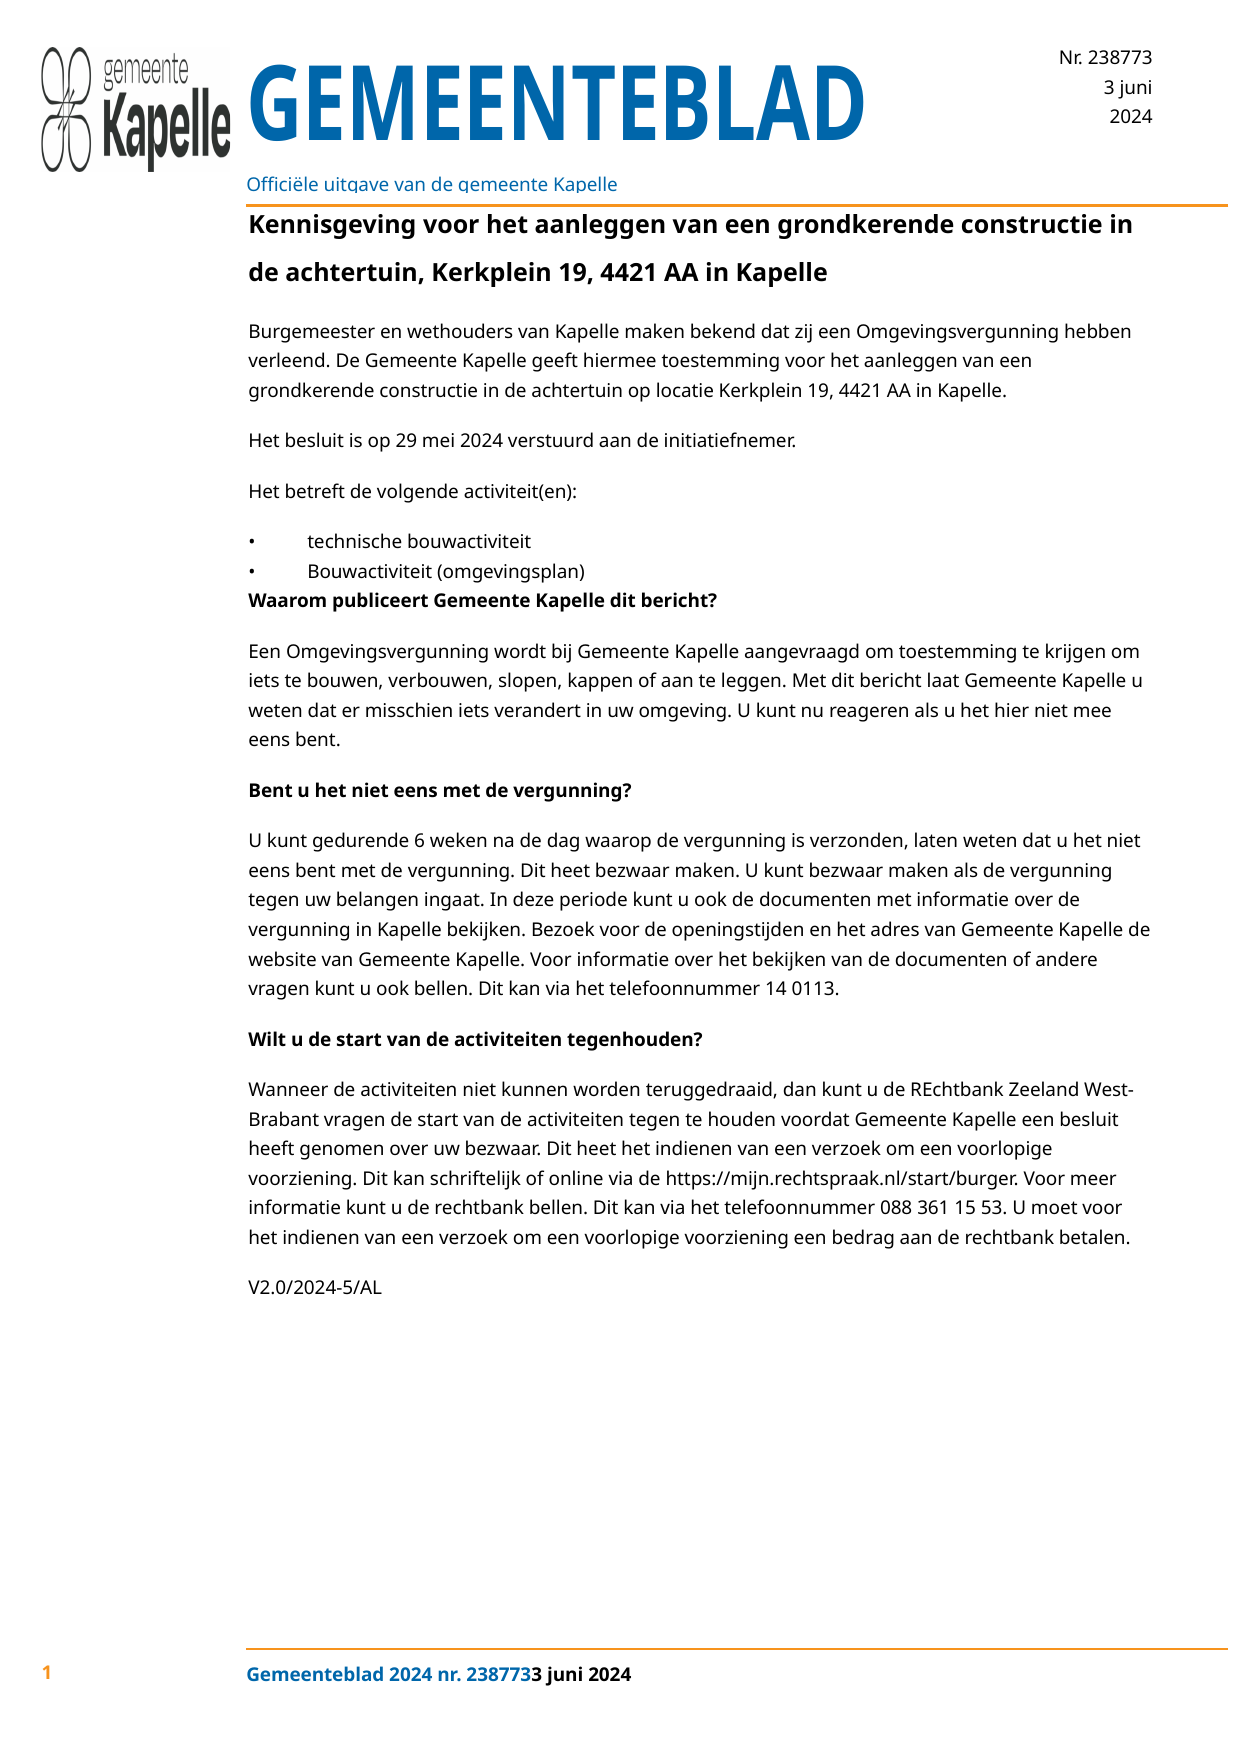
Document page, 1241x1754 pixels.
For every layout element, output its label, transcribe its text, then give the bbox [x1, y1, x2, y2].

text Een Omgevingsvergunning wordt bij Gemeente Kapelle aangevraagd om toestemming te krijgen om iets te bouwen, verbouwen, slopen, kappen of aan te leggen. Met dit bericht laat Gemeente Kapelle u weten dat er misschien iets verandert in uw omgeving. U kunt nu reageren als u het hier niet mee eens bent. [248, 638, 1152, 752]
text Wilt u de start van de activiteiten tegenhouden? [248, 1026, 1152, 1052]
text Kennisgeving voor het aanleggen van een grondkerende constructie in de achtertuin, Kerkplein 19, 4421 AA in Kapelle [248, 207, 1152, 288]
picture [41, 47, 231, 172]
list Bouwactiviteit (omgevingsplan) [248, 558, 1152, 584]
text Bent u het niet eens met de vergunning? [248, 777, 1152, 803]
text Het besluit is op 29 mei 2024 verstuurd aan de initiatiefnemer. [248, 427, 1152, 453]
text Waarom publiceert Gemeente Kapelle dit bericht? [248, 587, 1152, 613]
text Wanneer de activiteiten niet kunnen worden teruggedraaid, dan kunt u de REchtbank Zeeland West-Brabant vragen de start van de activiteiten tegen te houden voordat Gemeente Kapelle een besluit heeft genomen over uw bezwaar. Dit heet het indienen van een verzoek om een voorlopige voorziening. Dit kan schriftelijk of online via de https://mijn.rechtspraak.nl/start/burger. Voor meer informatie kunt u de rechtbank bellen. Dit kan via het telefoonnummer 088 361 15 53. U moet voor het indienen van een verzoek om een voorlopige voorziening een bedrag aan de rechtbank betalen. [248, 1076, 1152, 1250]
text V2.0/2024-5/AL [248, 1274, 1152, 1300]
text Het betreft de volgende activiteit(en): [248, 478, 1152, 504]
text Burgemeester en wethouders van Kapelle maken bekend dat zij een Omgevingsvergunning hebben verleend. De Gemeente Kapelle geeft hiermee toestemming voor het aanleggen van een grondkerende constructie in de achtertuin op locatie Kerkplein 19, 4421 AA in Kapelle. [248, 318, 1152, 403]
list technische bouwactiviteit [248, 528, 1152, 554]
text U kunt gedurende 6 weken na de dag waarop de vergunning is verzonden, laten weten dat u het niet eens bent met de vergunning. Dit heet bezwaar maken. U kunt bezwaar maken als de vergunning tegen uw belangen ingaat. In deze periode kunt u ook de documenten met informatie over de vergunning in Kapelle bekijken. Bezoek voor de openingstijden en het adres van Gemeente Kapelle de website van Gemeente Kapelle. Voor informatie over het bekijken van de documenten of andere vragen kunt u ook bellen. Dit kan via het telefoonnummer 14 0113. [248, 827, 1152, 1001]
